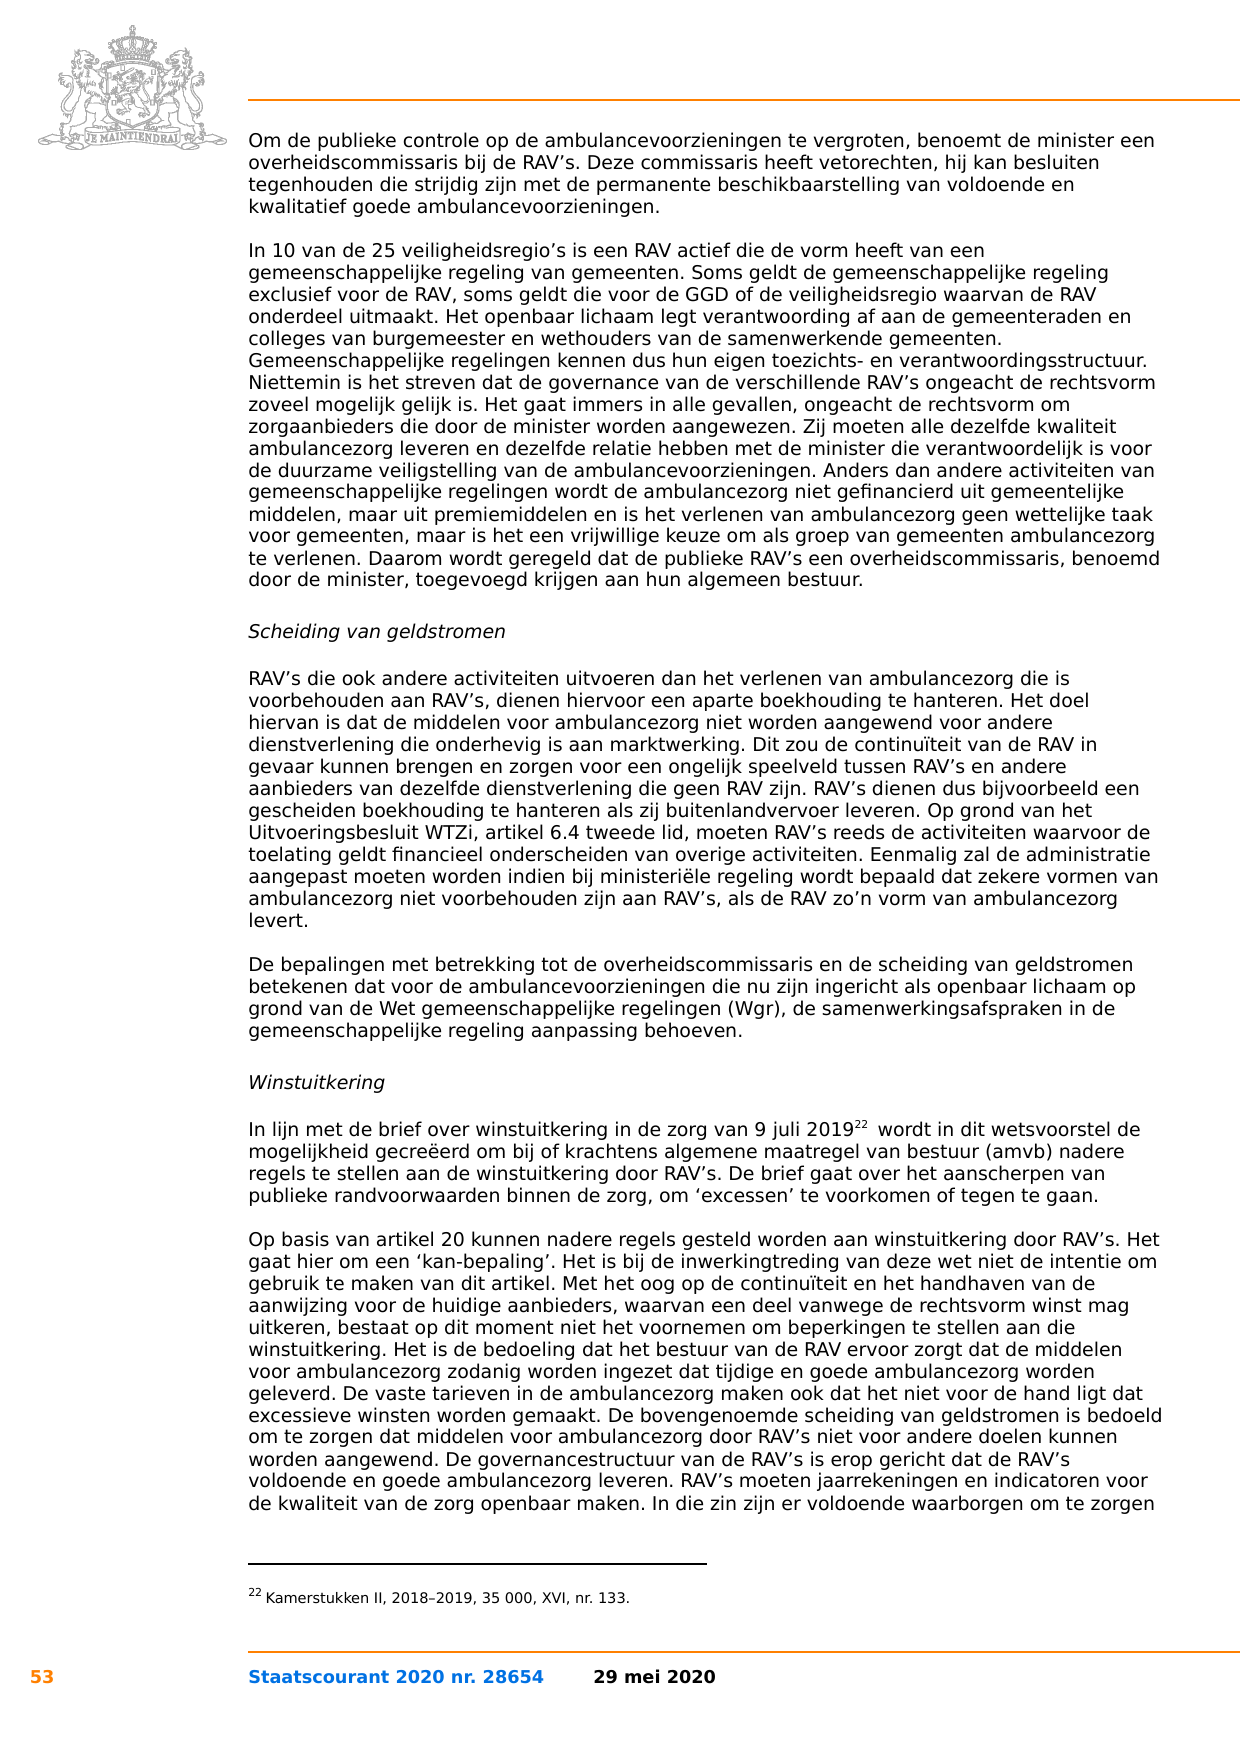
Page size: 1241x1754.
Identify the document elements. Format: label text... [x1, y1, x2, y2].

text Kamerstukken II, 2018–2019, 35 000, XVI, nr. 133. [248, 1586, 1163, 1608]
subtitle Winstuitkering [248, 1072, 1163, 1094]
text RAV’s die ook andere activiteiten uitvoeren dan het verlenen van ambulancezorg die is voorbehouden aan RAV’s, dienen hiervoor een aparte boekhouding te hanteren. Het doel hiervan is dat de middelen voor ambulancezorg niet worden aangewend voor andere dienstverlening die onderhevig is aan marktwerking. Dit zou de continuïteit van de RAV in gevaar kunnen brengen en zorgen voor een ongelijk speelveld tussen RAV’s en andere aanbieders van dezelfde dienstverlening die geen RAV zijn. RAV’s dienen dus bijvoorbeeld een gescheiden boekhouding te hanteren als zij buitenlandvervoer leveren. Op grond van het Uitvoeringsbesluit WTZi, artikel 6.4 tweede lid, moeten RAV’s reeds de activiteiten waarvoor de toelating geldt financieel onderscheiden van overige activiteiten. Eenmalig zal de administratie aangepast moeten worden indien bij ministeriële regeling wordt bepaald dat zekere vormen van ambulancezorg niet voorbehouden zijn aan RAV’s, als de RAV zo’n vorm van ambulancezorg levert. [248, 668, 1163, 932]
text De bepalingen met betrekking tot de overheidscommissaris en de scheiding van geldstromen betekenen dat voor de ambulancevoorzieningen die nu zijn ingericht als openbaar lichaam op grond van de Wet gemeenschappelijke regelingen (Wgr), de samenwerkingsafspraken in de gemeenschappelijke regeling aanpassing behoeven. [248, 954, 1163, 1042]
subtitle Scheiding van geldstromen [248, 621, 1163, 643]
text In 10 van de 25 veiligheidsregio’s is een RAV actief die de vorm heeft van een gemeenschappelijke regeling van gemeenten. Soms geldt de gemeenschappelijke regeling exclusief voor de RAV, soms geldt die voor de GGD of de veiligheidsregio waarvan de RAV onderdeel uitmaakt. Het openbaar lichaam legt verantwoording af aan de gemeenteraden en colleges van burgemeester en wethouders van de samenwerkende gemeenten. Gemeenschappelijke regelingen kennen dus hun eigen toezichts- en verantwoordingsstructuur. Niettemin is het streven dat de governance van de verschillende RAV’s ongeacht de rechtsvorm zoveel mogelijk gelijk is. Het gaat immers in alle gevallen, ongeacht de rechtsvorm om zorgaanbieders die door de minister worden aangewezen. Zij moeten alle dezelfde kwaliteit ambulancezorg leveren en dezelfde relatie hebben met de minister die verantwoordelijk is voor de duurzame veiligstelling van de ambulancevoorzieningen. Anders dan andere activiteiten van gemeenschappelijke regelingen wordt de ambulancezorg niet gefinancierd uit gemeentelijke middelen, maar uit premiemiddelen en is het verlenen van ambulancezorg geen wettelijke taak voor gemeenten, maar is het een vrijwillige keuze om als groep van gemeenten ambulancezorg te verlenen. Daarom wordt geregeld dat de publieke RAV’s een overheidscommissaris, benoemd door de minister, toegevoegd krijgen aan hun algemeen bestuur. [248, 240, 1163, 591]
text In lijn met de brief over winstuitkering in de zorg van 9 juli 2019 wordt in dit wetsvoorstel de mogelijkheid gecreëerd om bij of krachtens algemene maatregel van bestuur (amvb) nadere regels te stellen aan de winstuitkering door RAV’s. De brief gaat over het aanscherpen van publieke randvoorwaarden binnen de zorg, om ‘excessen’ te voorkomen of tegen te gaan. [248, 1119, 1163, 1207]
text Om de publieke controle op de ambulancevoorzieningen te vergroten, benoemt de minister een overheidscommissaris bij de RAV’s. Deze commissaris heeft vetorechten, hij kan besluiten tegenhouden die strijdig zijn met de permanente beschikbaarstelling van voldoende en kwalitatief goede ambulancevoorzieningen. [248, 130, 1163, 218]
text Op basis van artikel 20 kunnen nadere regels gesteld worden aan winstuitkering door RAV’s. Het gaat hier om een ‘kan-bepaling’. Het is bij de inwerkingtreding van deze wet niet de intentie om gebruik te maken van dit artikel. Met het oog op de continuïteit en het handhaven van de aanwijzing voor de huidige aanbieders, waarvan een deel vanwege de rechtsvorm winst mag uitkeren, bestaat op dit moment niet het voornemen om beperkingen te stellen aan die winstuitkering. Het is de bedoeling dat het bestuur van de RAV ervoor zorgt dat de middelen voor ambulancezorg zodanig worden ingezet dat tijdige en goede ambulancezorg worden geleverd. De vaste tarieven in de ambulancezorg maken ook dat het niet voor de hand ligt dat excessieve winsten worden gemaakt. De bovengenoemde scheiding van geldstromen is bedoeld om te zorgen dat middelen voor ambulancezorg door RAV’s niet voor andere doelen kunnen worden aangewend. De governancestructuur van de RAV’s is erop gericht dat de RAV’s voldoende en goede ambulancezorg leveren. RAV’s moeten jaarrekeningen en indicatoren voor de kwaliteit van de zorg openbaar maken. In die zin zijn er voldoende waarborgen om te zorgen [248, 1229, 1163, 1514]
picture [38, 25, 227, 150]
